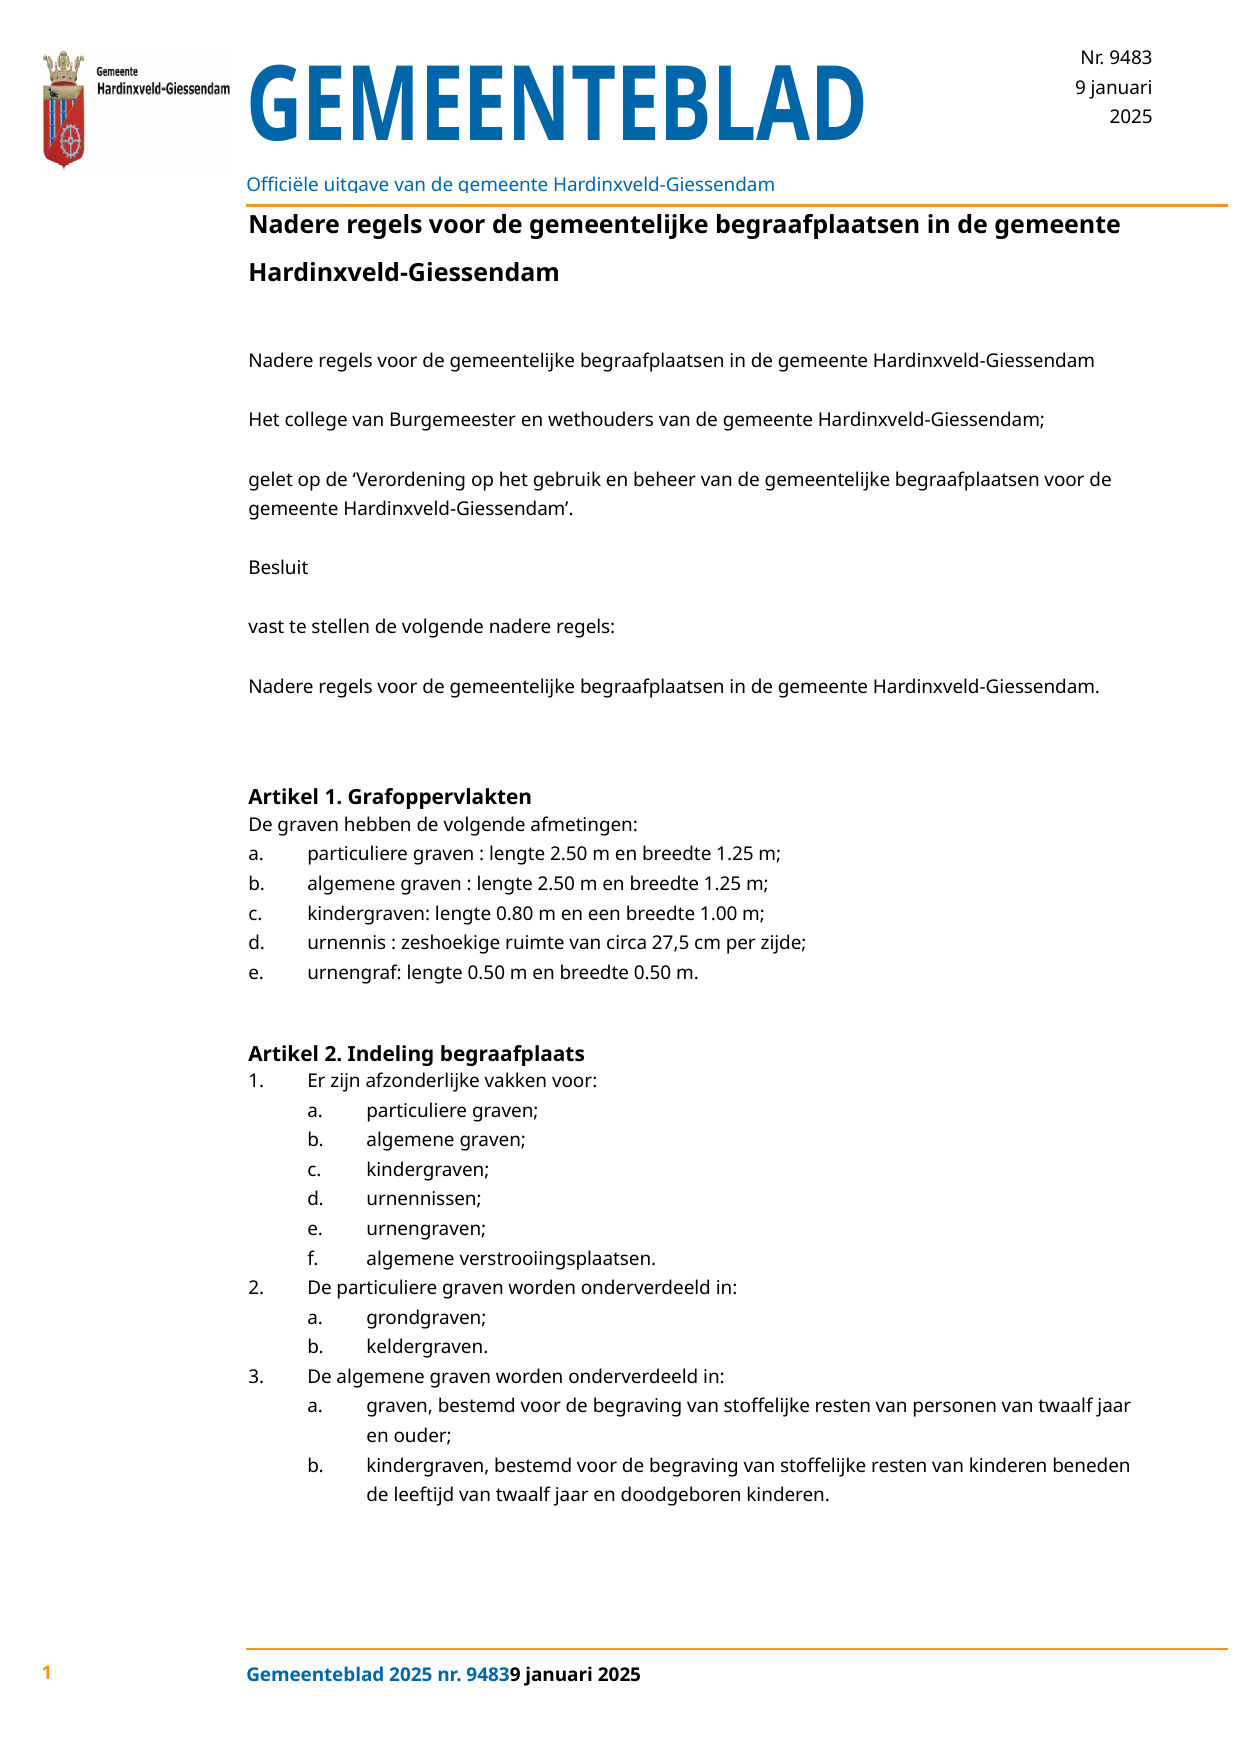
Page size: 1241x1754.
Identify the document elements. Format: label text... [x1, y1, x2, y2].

list De algemene graven worden onderverdeeld in: [248, 1363, 1152, 1389]
text Nadere regels voor de gemeentelijke begraafplaatsen in de gemeente Hardinxveld-Giessendam. [248, 673, 1152, 699]
text Artikel 2. Indeling begraafplaats [248, 1039, 1152, 1067]
text gelet op de ‘Verordening op het gebruik en beheer van de gemeentelijke begraafplaatsen voor de gemeente Hardinxveld-Giessendam’. [248, 466, 1152, 521]
list urnennissen; [307, 1186, 1152, 1211]
text Besluit [248, 554, 1152, 580]
list kindergraven: lengte 0.80 m en een breedte 1.00 m; [248, 900, 1152, 925]
list graven, bestemd voor de begraving van stoffelijke resten van personen van twaalf jaar en ouder; [307, 1393, 1152, 1448]
list urnengraf: lengte 0.50 m en breedte 0.50 m. [248, 959, 1152, 984]
list algemene verstrooiingsplaatsen. [307, 1245, 1152, 1271]
text De graven hebben de volgende afmetingen: [248, 811, 1152, 837]
text vast te stellen de volgende nadere regels: [248, 614, 1152, 639]
text Nadere regels voor de gemeentelijke begraafplaatsen in de gemeente Hardinxveld-Giessendam [248, 207, 1152, 288]
list De particuliere graven worden onderverdeeld in: [248, 1274, 1152, 1300]
text Het college van Burgemeester en wethouders van de gemeente Hardinxveld-Giessendam; [248, 407, 1152, 432]
list particuliere graven : lengte 2.50 m en breedte 1.25 m; [248, 841, 1152, 866]
list grondgraven; [307, 1304, 1152, 1330]
picture [41, 47, 231, 172]
list Er zijn afzonderlijke vakken voor: [248, 1067, 1152, 1093]
list kindergraven; [307, 1156, 1152, 1182]
list urnengraven; [307, 1215, 1152, 1241]
list kindergraven, bestemd voor de begraving van stoffelijke resten van kinderen beneden de leeftijd van twaalf jaar en doodgeboren kinderen. [307, 1452, 1152, 1507]
list algemene graven : lengte 2.50 m en breedte 1.25 m; [248, 870, 1152, 896]
list keldergraven. [307, 1333, 1152, 1359]
text Artikel 1. Grafoppervlakten [248, 782, 1152, 811]
list urnennis : zeshoekige ruimte van circa 27,5 cm per zijde; [248, 929, 1152, 955]
list particuliere graven; [307, 1097, 1152, 1123]
list algemene graven; [307, 1126, 1152, 1152]
text Nadere regels voor de gemeentelijke begraafplaatsen in de gemeente Hardinxveld-Giessendam [248, 347, 1152, 373]
